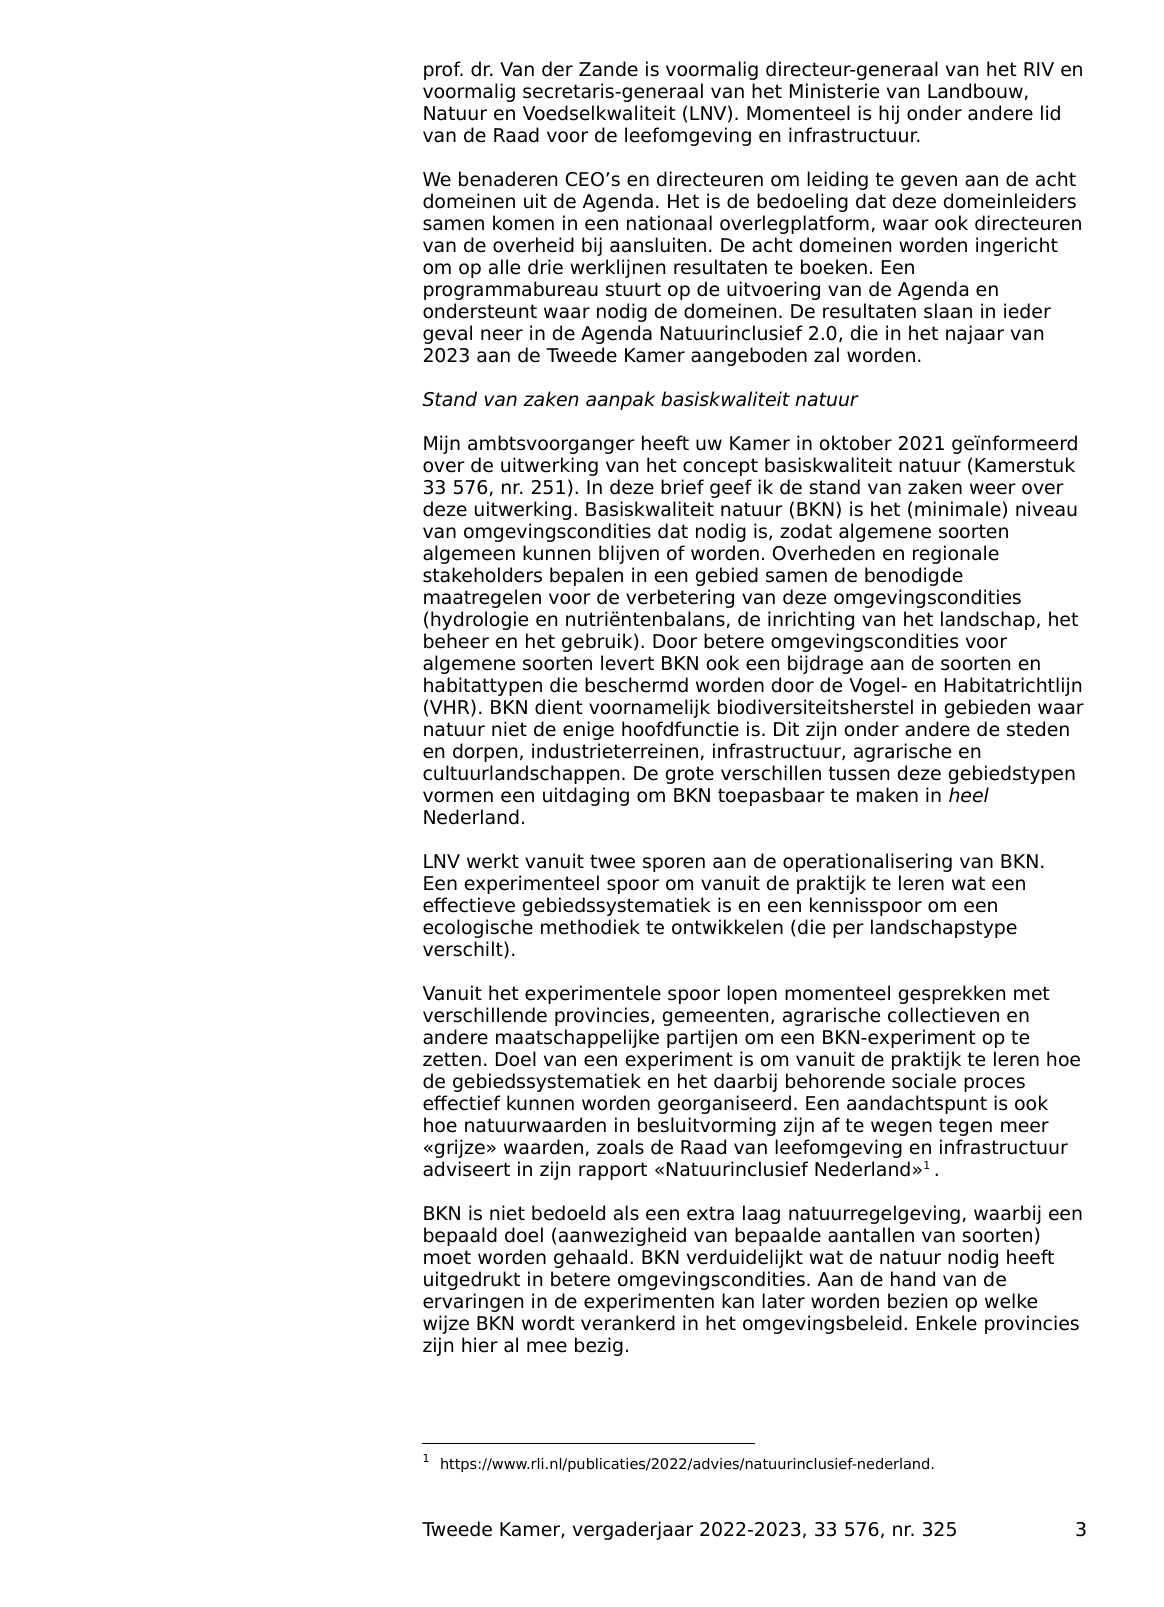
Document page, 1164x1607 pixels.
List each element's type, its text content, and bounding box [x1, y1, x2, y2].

text prof. dr. Van der Zande is voormalig directeur-generaal van het RIV en voormalig secretaris-generaal van het Ministerie van Landbouw, Natuur en Voedselkwaliteit (LNV). Momenteel is hij onder andere lid van de Raad voor de leefomgeving en infrastructuur. [422, 59, 1087, 147]
text Vanuit het experimentele spoor lopen momenteel gesprekken met verschillende provincies, gemeenten, agrarische collectieven en andere maatschappelijke partijen om een BKN-experiment op te zetten. Doel van een experiment is om vanuit de praktijk te leren hoe de gebiedssystematiek en het daarbij behorende sociale proces effectief kunnen worden georganiseerd. Een aandachtspunt is ook hoe natuurwaarden in besluitvorming zijn af te wegen tegen meer «grijze» waarden, zoals de Raad van leefomgeving en infrastructuur adviseert in zijn rapport «Natuurinclusief Nederland». [422, 983, 1087, 1181]
text BKN is niet bedoeld als een extra laag natuurregelgeving, waarbij een bepaald doel (aanwezigheid van bepaalde aantallen van soorten) moet worden gehaald. BKN verduidelijkt wat de natuur nodig heeft uitgedrukt in betere omgevingscondities. Aan de hand van de ervaringen in de experimenten kan later worden bezien op welke wijze BKN wordt verankerd in het omgevingsbeleid. Enkele provincies zijn hier al mee bezig. [422, 1203, 1087, 1357]
text We benaderen CEO’s en directeuren om leiding te geven aan de acht domeinen uit de Agenda. Het is de bedoeling dat deze domeinleiders samen komen in een nationaal overlegplatform, waar ook directeuren van de overheid bij aansluiten. De acht domeinen worden ingericht om op alle drie werklijnen resultaten te boeken. Een programmabureau stuurt op de uitvoering van de Agenda en ondersteunt waar nodig de domeinen. De resultaten slaan in ieder geval neer in de Agenda Natuurinclusief 2.0, die in het najaar van 2023 aan de Tweede Kamer aangeboden zal worden. [422, 169, 1087, 367]
text LNV werkt vanuit twee sporen aan de operationalisering van BKN. Een experimenteel spoor om vanuit de praktijk te leren wat een effectieve gebiedssystematiek is en een kennisspoor om een ecologische methodiek te ontwikkelen (die per landschapstype verschilt). [422, 851, 1087, 961]
text Mijn ambtsvoorganger heeft uw Kamer in oktober 2021 geïnformeerd over de uitwerking van het concept basiskwaliteit natuur (Kamerstuk 33 576, nr. 251). In deze brief geef ik de stand van zaken weer over deze uitwerking. Basiskwaliteit natuur (BKN) is het (minimale) niveau van omgevingscondities dat nodig is, zodat algemene soorten algemeen kunnen blijven of worden. Overheden en regionale stakeholders bepalen in een gebied samen de benodigde maatregelen voor de verbetering van deze omgevingscondities (hydrologie en nutriëntenbalans, de inrichting van het landschap, het beheer en het gebruik). Door betere omgevingscondities voor algemene soorten levert BKN ook een bijdrage aan de soorten en habitattypen die beschermd worden door de Vogel- en Habitatrichtlijn (VHR). BKN dient voornamelijk biodiversiteitsherstel in gebieden waar natuur niet de enige hoofdfunctie is. Dit zijn onder andere de steden en dorpen, industrieterreinen, infrastructuur, agrarische en cultuurlandschappen. De grote verschillen tussen deze gebiedstypen vormen een uitdaging om BKN toepasbaar te maken in heel Nederland. [422, 433, 1087, 829]
text https://www.rli.nl/publicaties/2022/advies/natuurinclusief-nederland. [422, 1452, 1087, 1474]
subtitle Stand van zaken aanpak basiskwaliteit natuur [422, 389, 1087, 411]
